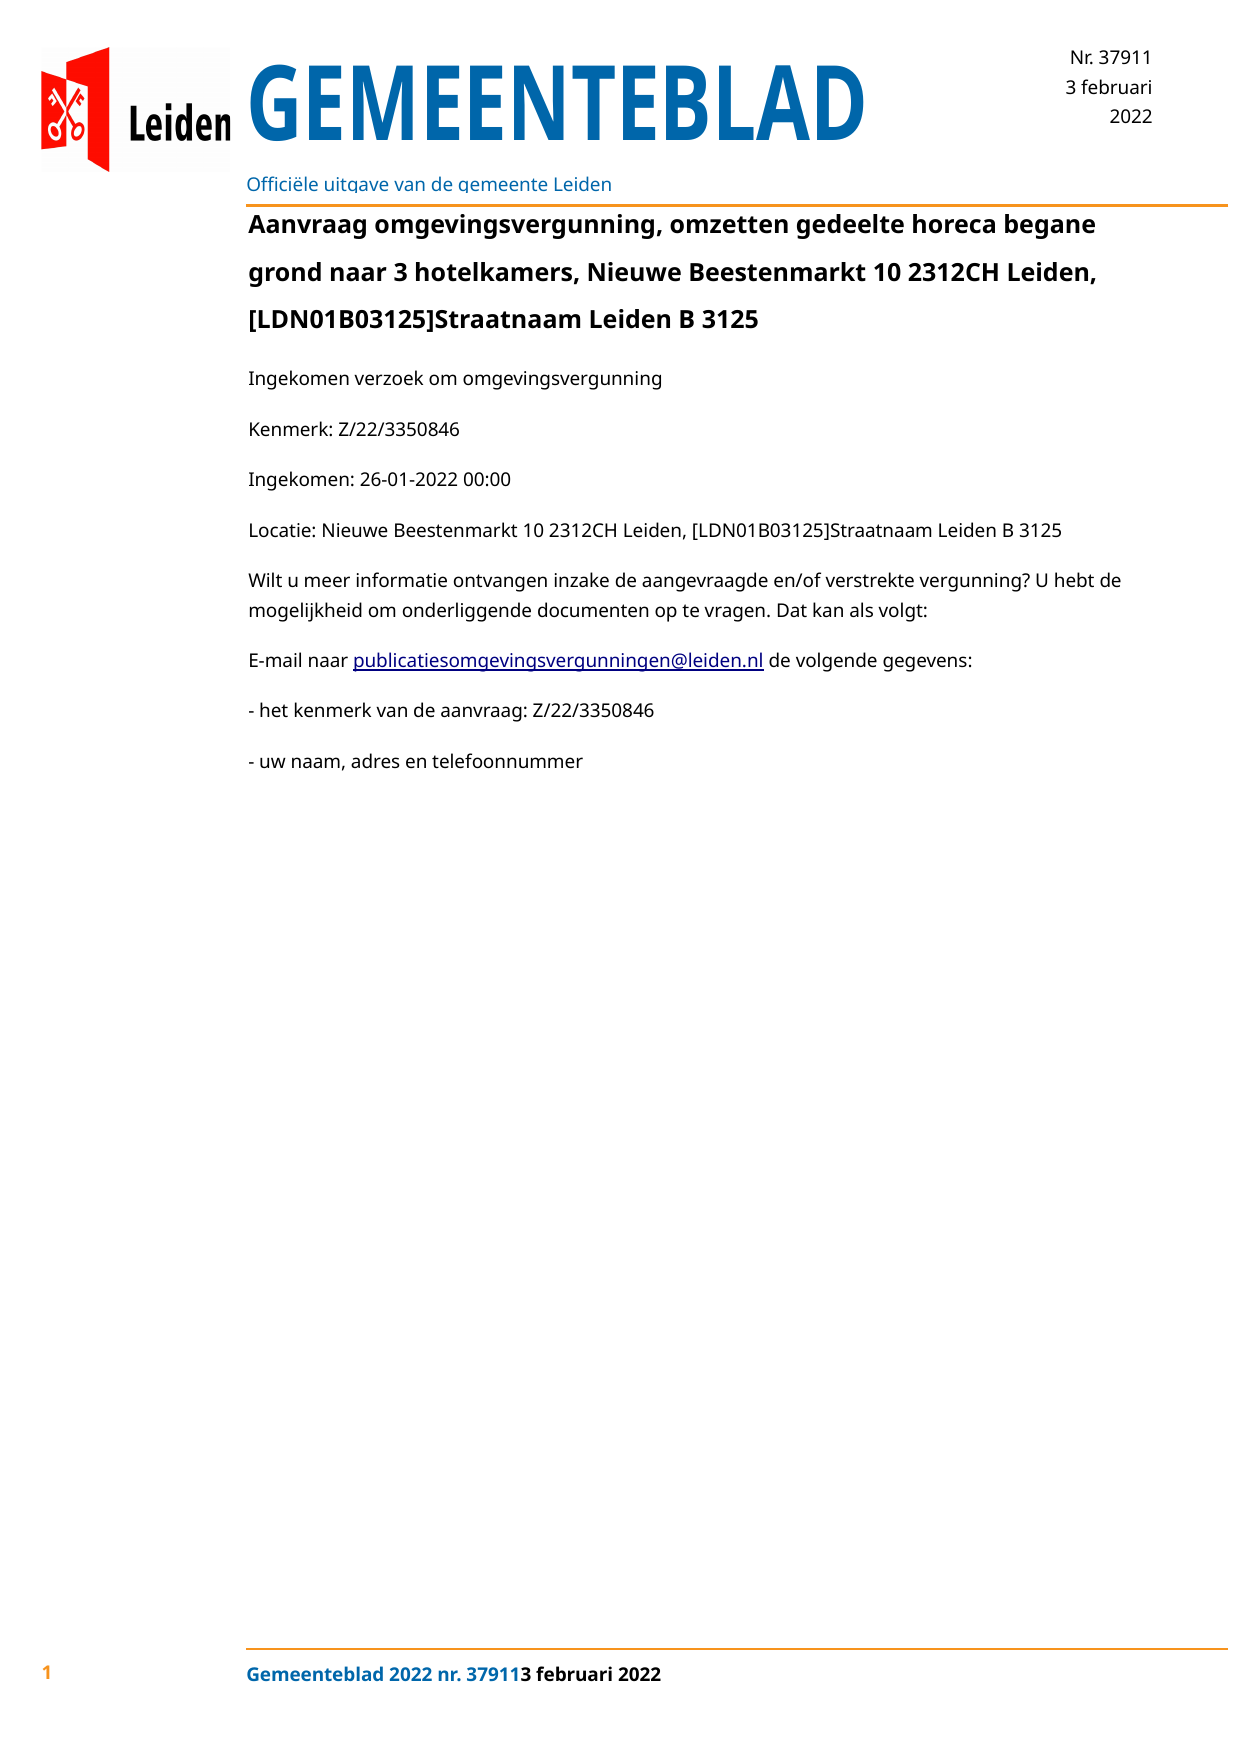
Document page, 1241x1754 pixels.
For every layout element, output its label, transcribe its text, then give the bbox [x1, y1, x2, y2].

text Aanvraag omgevingsvergunning, omzetten gedeelte horeca begane grond naar 3 hotelkamers, Nieuwe Beestenmarkt 10 2312CH Leiden, [LDN01B03125]Straatnaam Leiden B 3125 [248, 207, 1152, 336]
text Ingekomen: 26-01-2022 00:00 [248, 466, 1152, 492]
text E-mail naar publicatiesomgevingsvergunningen@leiden.nl de volgende gegevens: [248, 647, 1152, 673]
picture [41, 47, 231, 172]
text Wilt u meer informatie ontvangen inzake de aangevraagde en/of verstrekte vergunning? U hebt de mogelijkheid om onderliggende documenten op te vragen. Dat kan als volgt: [248, 567, 1152, 622]
text - uw naam, adres en telefoonnummer [248, 748, 1152, 774]
text Kenmerk: Z/22/3350846 [248, 416, 1152, 442]
text Locatie: Nieuwe Beestenmarkt 10 2312CH Leiden, [LDN01B03125]Straatnaam Leiden B 3125 [248, 517, 1152, 542]
text Ingekomen verzoek om omgevingsvergunning [248, 366, 1152, 391]
text - het kenmerk van de aanvraag: Z/22/3350846 [248, 698, 1152, 723]
